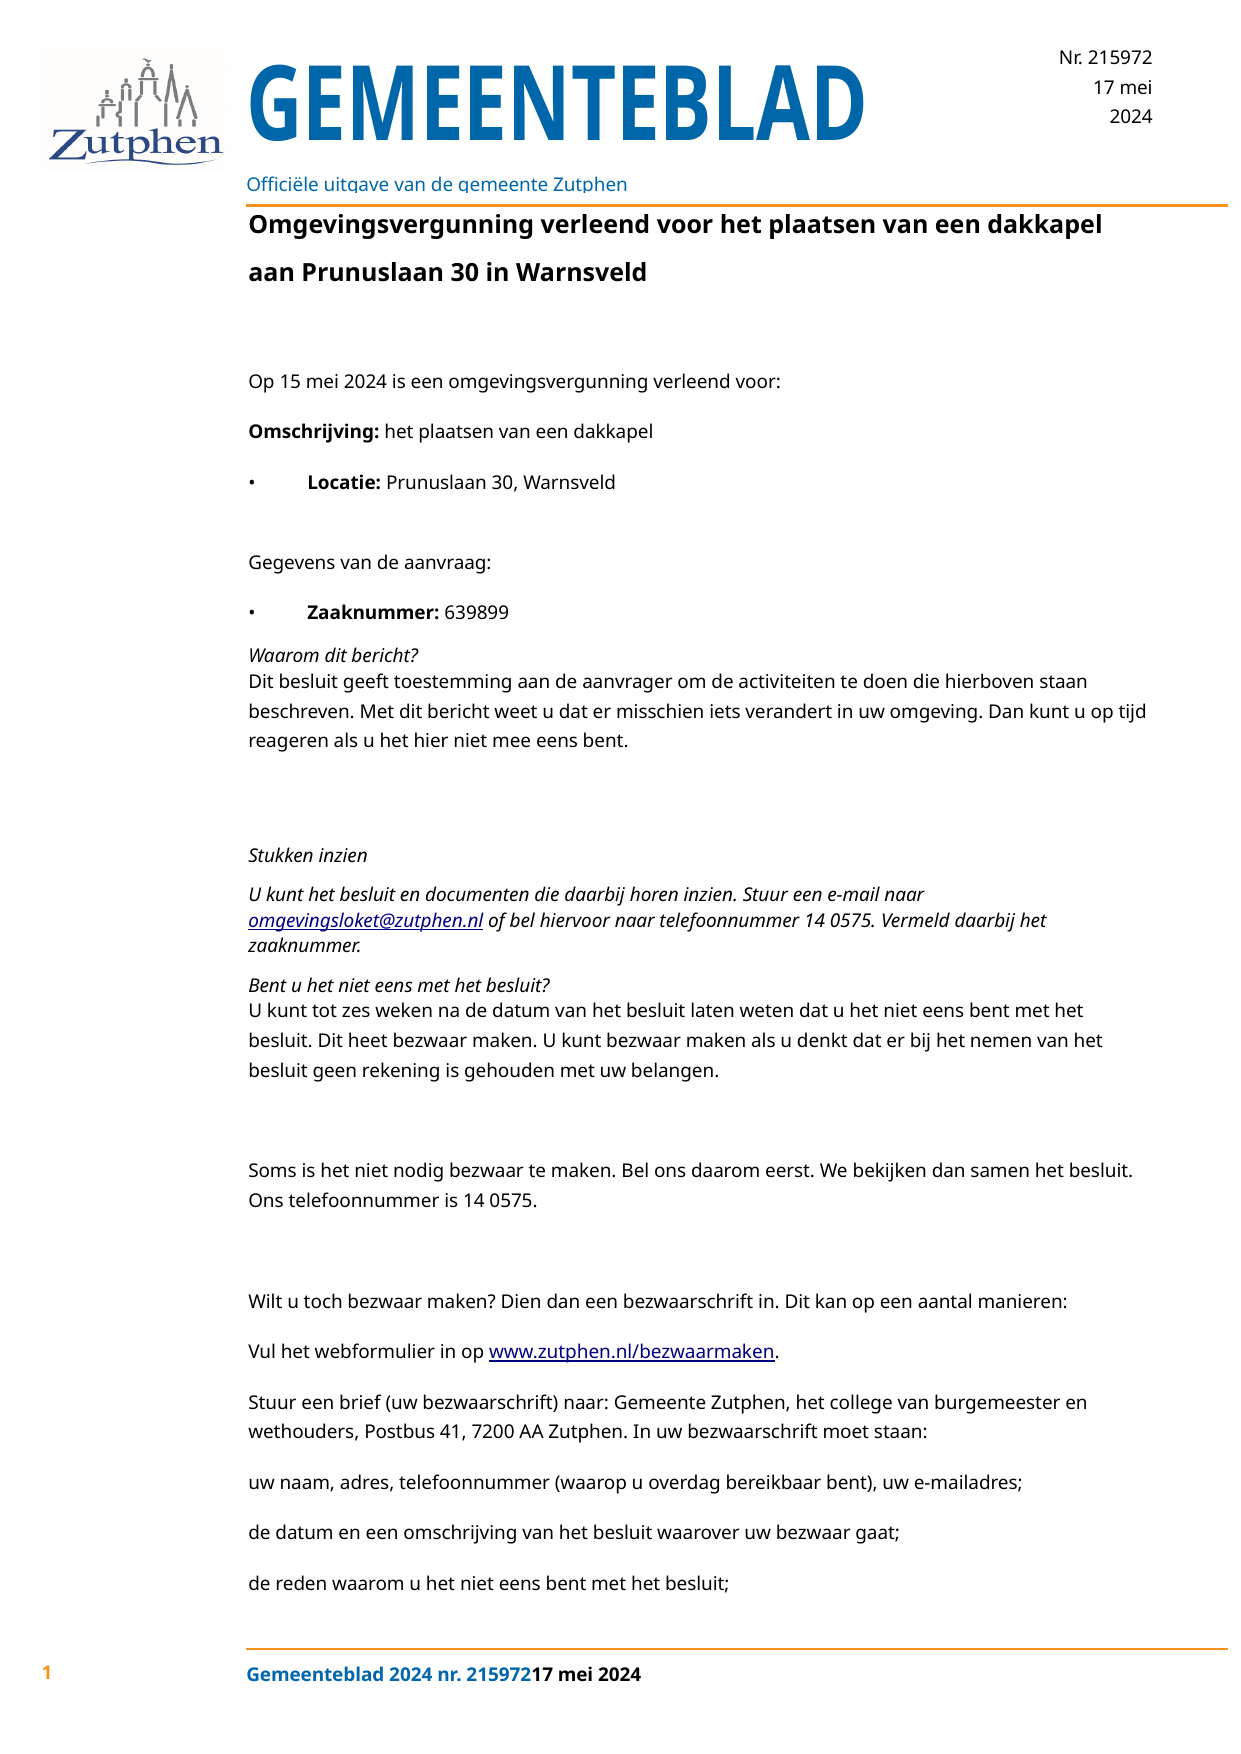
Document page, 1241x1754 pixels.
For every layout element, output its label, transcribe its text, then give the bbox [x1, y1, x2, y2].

text Soms is het niet nodig bezwaar te maken. Bel ons daarom eerst. We bekijken dan samen het besluit. Ons telefoonnummer is 14 0575. [248, 1158, 1152, 1213]
text Op 15 mei 2024 is een omgevingsvergunning verleend voor: [248, 368, 1152, 394]
text Waarom dit bericht? [248, 643, 1152, 668]
text Gegevens van de aanvraag: [248, 549, 1152, 575]
text de reden waarom u het niet eens bent met het besluit; [248, 1570, 1152, 1596]
text Omschrijving: het plaatsen van een dakkapel [248, 419, 1152, 444]
text U kunt het besluit en documenten die daarbij horen inzien. Stuur een e-mail naar omgevingsloket@zutphen.nl of bel hiervoor naar telefoonnummer 14 0575. Vermeld daarbij het zaaknummer. [248, 881, 1152, 958]
text Wilt u toch bezwaar maken? Dien dan een bezwaarschrift in. Dit kan op een aantal manieren: [248, 1288, 1152, 1314]
text Dit besluit geeft toestemming aan de aanvrager om de activiteiten te doen die hierboven staan beschreven. Met dit bericht weet u dat er misschien iets verandert in uw omgeving. Dan kunt u op tijd reageren als u het hier niet mee eens bent. [248, 668, 1152, 753]
text Omgevingsvergunning verleend voor het plaatsen van een dakkapel aan Prunuslaan 30 in Warnsveld [248, 207, 1152, 288]
list Zaaknummer: 639899 [248, 599, 1152, 625]
text Vul het webformulier in op www.zutphen.nl/bezwaarmaken. [248, 1338, 1152, 1364]
text de datum en een omschrijving van het besluit waarover uw bezwaar gaat; [248, 1519, 1152, 1545]
text uw naam, adres, telefoonnummer (waarop u overdag bereikbaar bent), uw e-mailadres; [248, 1469, 1152, 1495]
text Stukken inzien [248, 842, 1152, 868]
list Locatie: Prunuslaan 30, Warnsveld [248, 469, 1152, 495]
text U kunt tot zes weken na de datum van het besluit laten weten dat u het niet eens bent met het besluit. Dit heet bezwaar maken. U kunt bezwaar maken als u denkt dat er bij het nemen van het besluit geen rekening is gehouden met uw belangen. [248, 998, 1152, 1083]
text Bent u het niet eens met het besluit? [248, 972, 1152, 998]
picture [41, 47, 231, 172]
text Stuur een brief (uw bezwaarschrift) naar: Gemeente Zutphen, het college van burgemeester en wethouders, Postbus 41, 7200 AA Zutphen. In uw bezwaarschrift moet staan: [248, 1389, 1152, 1444]
